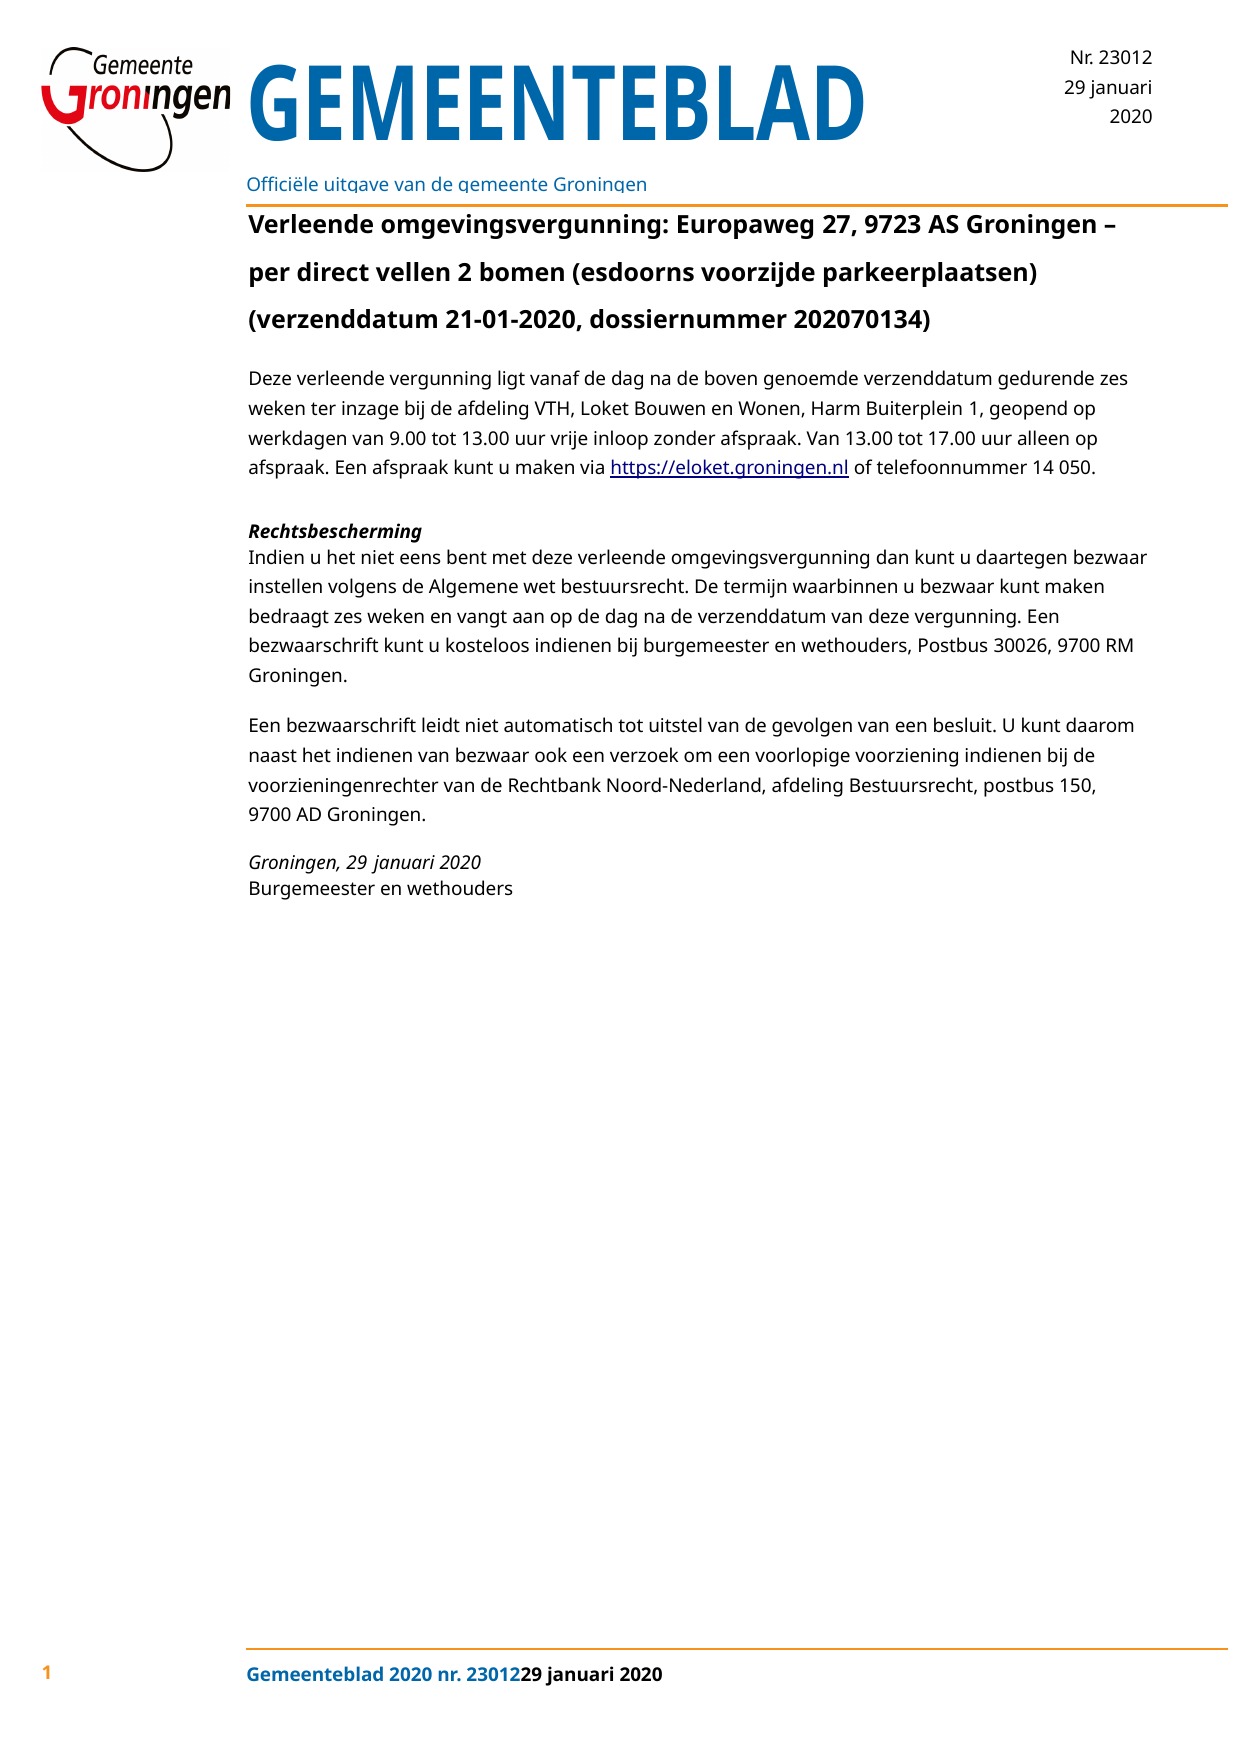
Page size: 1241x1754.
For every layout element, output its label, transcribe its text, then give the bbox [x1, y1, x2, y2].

text Burgemeester en wethouders [248, 875, 1152, 901]
text Verleende omgevingsvergunning: Europaweg 27, 9723 AS Groningen – per direct vellen 2 bomen (esdoorns voorzijde parkeerplaatsen) (verzenddatum 21-01-2020, dossiernummer 202070134) [248, 207, 1152, 336]
text Indien u het niet eens bent met deze verleende omgevingsvergunning dan kunt u daartegen bezwaar instellen volgens de Algemene wet bestuursrecht. De termijn waarbinnen u bezwaar kunt maken bedraagt zes weken en vangt aan op de dag na de verzenddatum van deze vergunning. Een bezwaarschrift kunt u kosteloos indienen bij burgemeester en wethouders, Postbus 30026, 9700 RM Groningen. [248, 544, 1152, 688]
picture [41, 47, 231, 172]
text Rechtsbescherming [248, 518, 1152, 544]
text Een bezwaarschrift leidt niet automatisch tot uitstel van de gevolgen van een besluit. U kunt daarom naast het indienen van bezwaar ook een verzoek om een voorlopige voorziening indienen bij de voorzieningenrechter van de Rechtbank Noord-Nederland, afdeling Bestuursrecht, postbus 150, 9700 AD Groningen. [248, 713, 1152, 827]
text Groningen, 29 januari 2020 [248, 849, 1152, 875]
text Deze verleende vergunning ligt vanaf de dag na de boven genoemde verzenddatum gedurende zes weken ter inzage bij de afdeling VTH, Loket Bouwen en Wonen, Harm Buiterplein 1, geopend op werkdagen van 9.00 tot 13.00 uur vrije inloop zonder afspraak. Van 13.00 tot 17.00 uur alleen op afspraak. Een afspraak kunt u maken via https://eloket.groningen.nl of telefoonnummer 14 050. [248, 366, 1152, 480]
